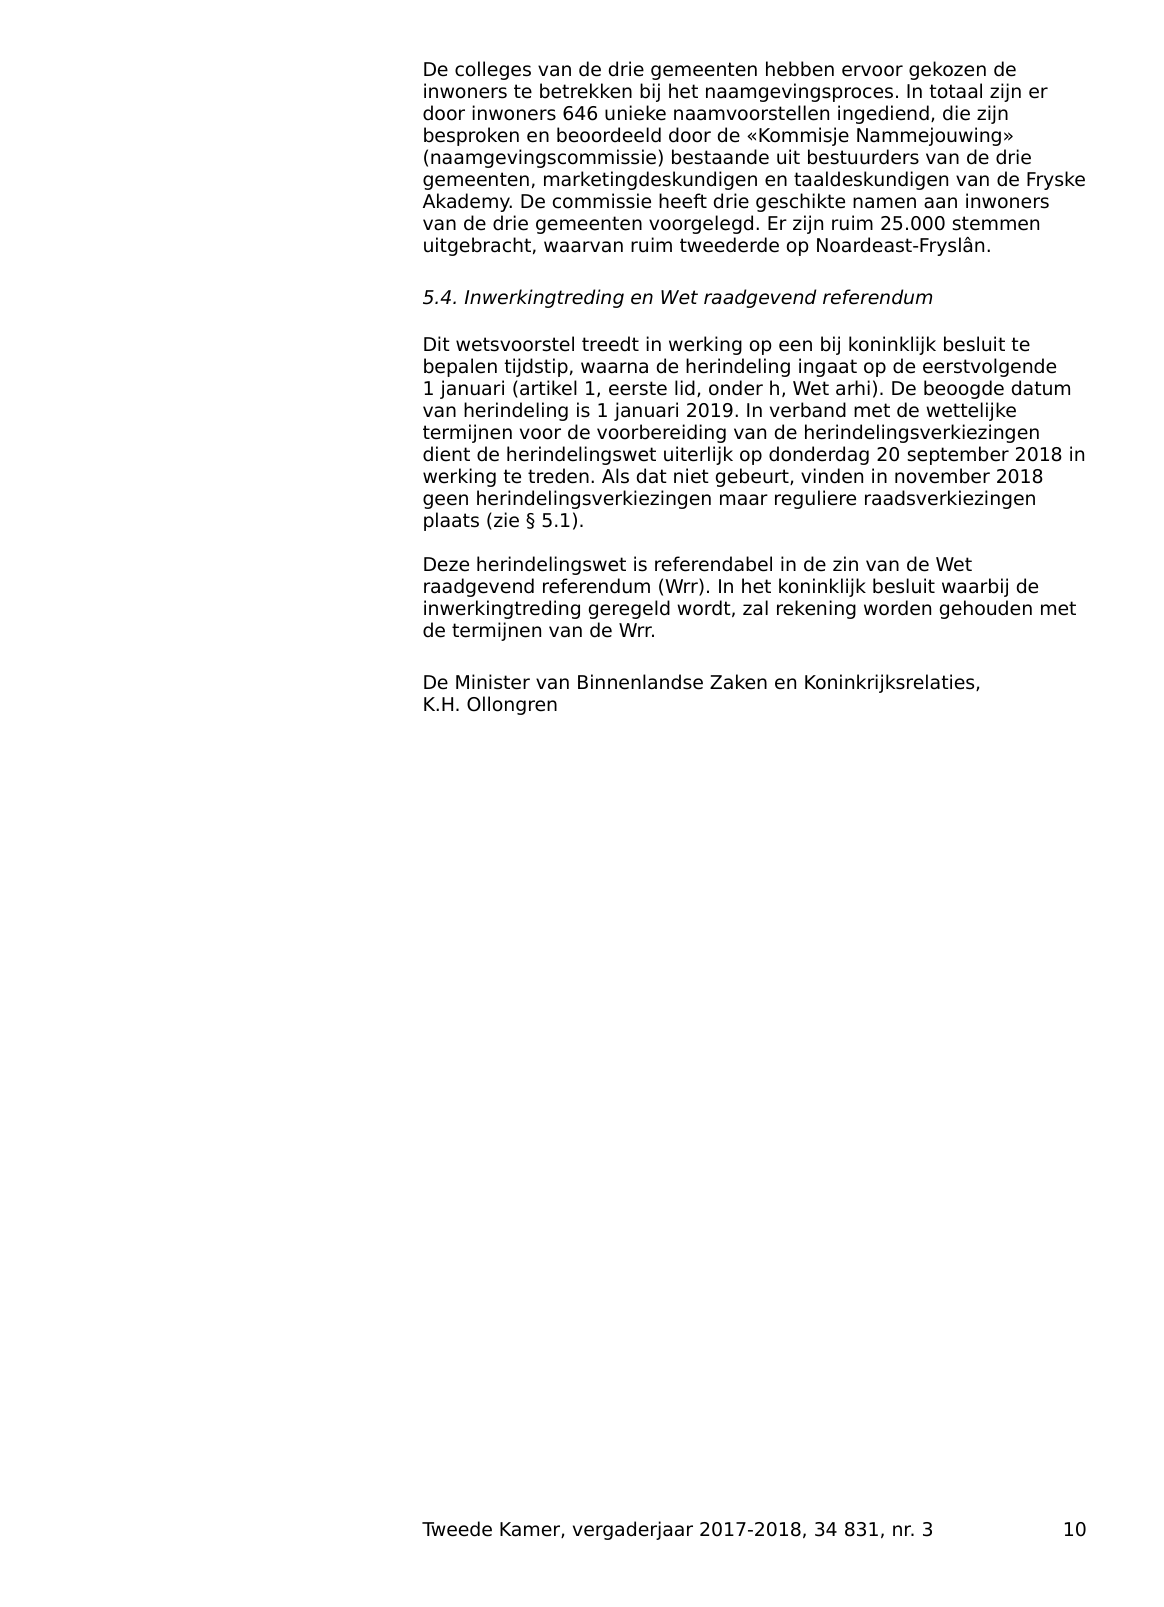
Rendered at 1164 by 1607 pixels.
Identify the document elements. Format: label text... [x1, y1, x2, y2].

text De colleges van de drie gemeenten hebben ervoor gekozen de inwoners te betrekken bij het naamgevingsproces. In totaal zijn er door inwoners 646 unieke naamvoorstellen ingediend, die zijn besproken en beoordeeld door de «Kommisje Nammejouwing» (naamgevingscommissie) bestaande uit bestuurders van de drie gemeenten, marketingdeskundigen en taaldeskundigen van de Fryske Akademy. De commissie heeft drie geschikte namen aan inwoners van de drie gemeenten voorgelegd. Er zijn ruim 25.000 stemmen uitgebracht, waarvan ruim tweederde op Noardeast-Fryslân. [422, 59, 1087, 257]
text Deze herindelingswet is referendabel in de zin van de Wet raadgevend referendum (Wrr). In het koninklijk besluit waarbij de inwerkingtreding geregeld wordt, zal rekening worden gehouden met de termijnen van de Wrr. [422, 554, 1087, 642]
text De Minister van Binnenlandse Zaken en Koninkrijksrelaties, K.H. Ollongren [422, 672, 1087, 716]
text Dit wetsvoorstel treedt in werking op een bij koninklijk besluit te bepalen tijdstip, waarna de herindeling ingaat op de eerstvolgende 1 januari (artikel 1, eerste lid, onder h, Wet arhi). De beoogde datum van herindeling is 1 januari 2019. In verband met de wettelijke termijnen voor de voorbereiding van de herindelingsverkiezingen dient de herindelingswet uiterlijk op donderdag 20 september 2018 in werking te treden. Als dat niet gebeurt, vinden in november 2018 geen herindelingsverkiezingen maar reguliere raadsverkiezingen plaats (zie § 5.1). [422, 334, 1087, 532]
subtitle 5.4. Inwerkingtreding en Wet raadgevend referendum [422, 287, 1087, 309]
